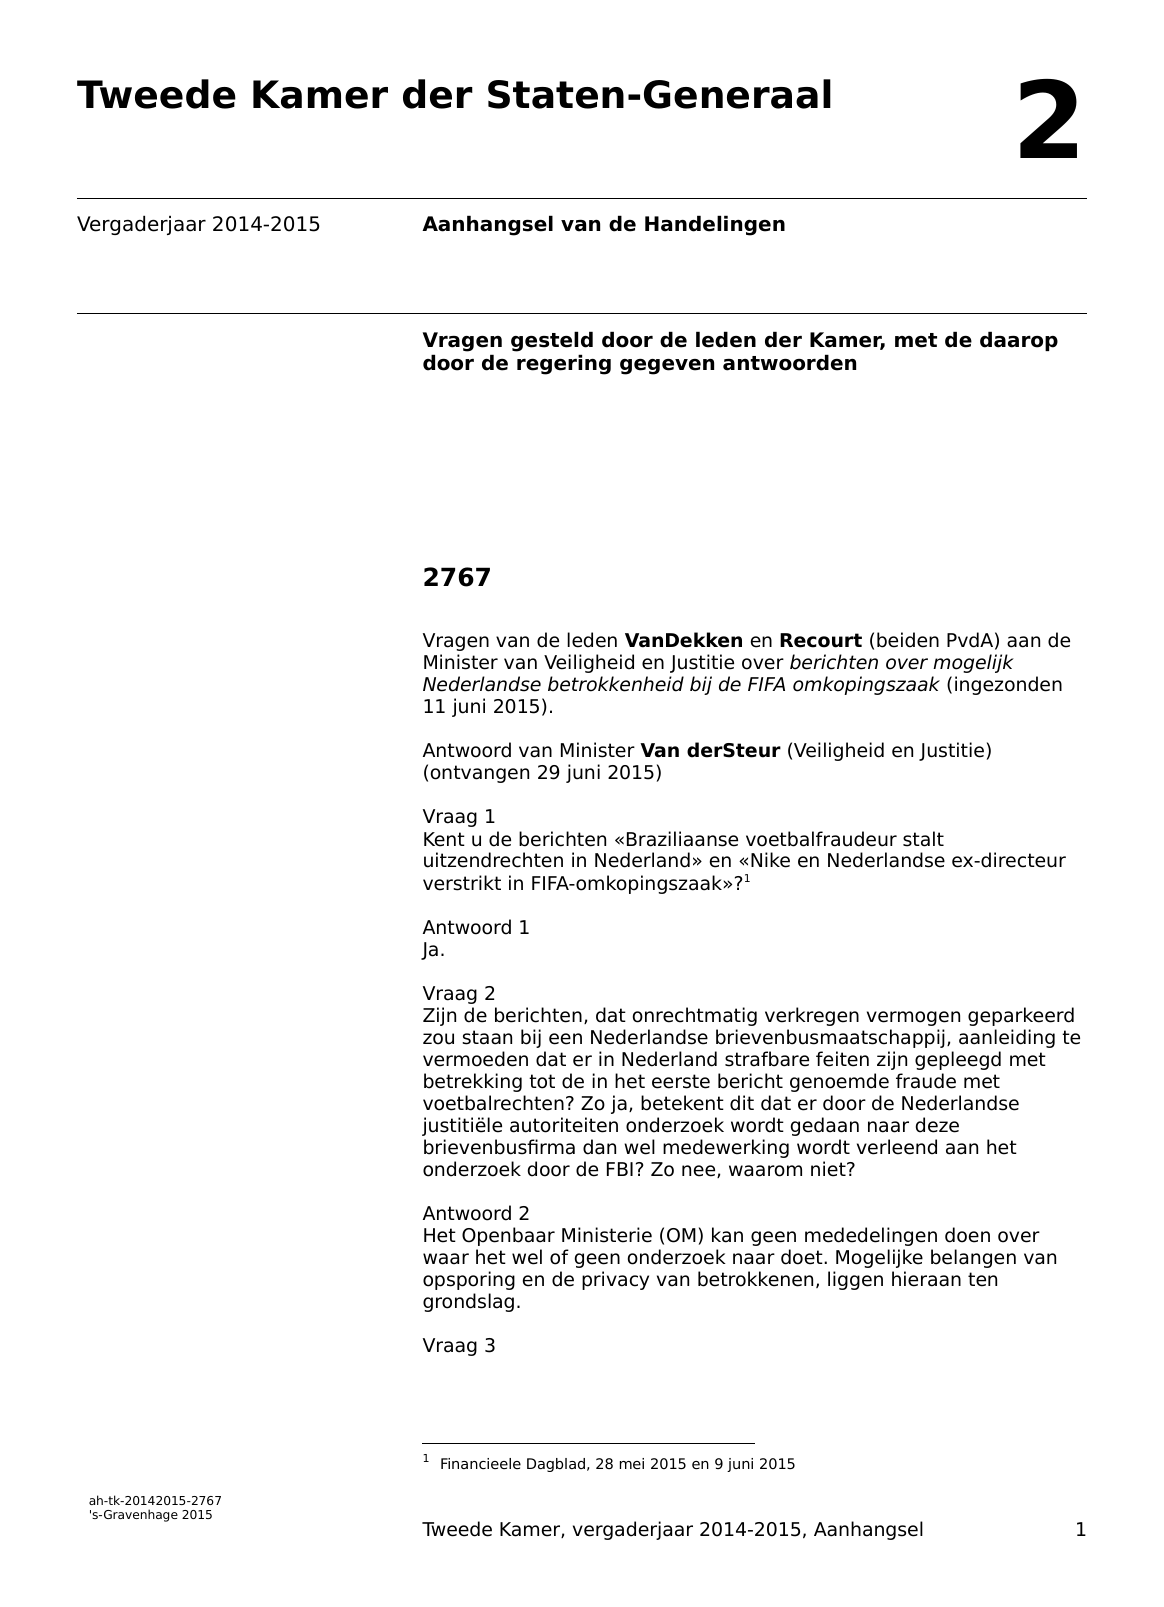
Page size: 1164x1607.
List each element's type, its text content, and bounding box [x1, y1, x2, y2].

text 's-Gravenhage 2015 [88, 1508, 323, 1522]
text Vraag 2 [422, 983, 1087, 1005]
text Zijn de berichten, dat onrechtmatig verkregen vermogen geparkeerd zou staan bij een Nederlandse brievenbusmaatschappij, aanleiding te vermoeden dat er in Nederland strafbare feiten zijn gepleegd met betrekking tot de in het eerste bericht genoemde fraude met voetbalrechten? Zo ja, betekent dit dat er door de Nederlandse justitiële autoriteiten onderzoek wordt gedaan naar deze brievenbusfirma dan wel medewerking wordt verleend aan het onderzoek door de FBI? Zo nee, waarom niet? [422, 1005, 1087, 1181]
text Antwoord 2 [422, 1203, 1087, 1225]
text Vraag 1 [422, 806, 1087, 828]
text Antwoord 1 [422, 917, 1087, 938]
table_cell Aanhangsel van de Handelingen [422, 199, 1087, 313]
table_header 2 [886, 59, 1087, 198]
table_header Tweede Kamer der Staten-Generaal [77, 59, 886, 198]
text Financieele Dagblad, 28 mei 2015 en 9 juni 2015 [422, 1452, 1087, 1474]
text ah-tk-20142015-2767 [88, 1494, 323, 1508]
text Vragen van de leden VanDekken en Recourt (beiden PvdA) aan de Minister van Veiligheid en Justitie over berichten over mogelijk Nederlandse betrokkenheid bij de FIFA omkopingszaak (ingezonden 11 juni 2015). [422, 630, 1087, 718]
text Kent u de berichten «Braziliaanse voetbalfraudeur stalt uitzendrechten in Nederland» en «Nike en Nederlandse ex-directeur verstrikt in FIFA-omkopingszaak»? [422, 828, 1087, 894]
text Ja. [422, 938, 1087, 961]
text Antwoord van Minister Van derSteur (Veiligheid en Justitie) (ontvangen 29 juni 2015) [422, 740, 1087, 784]
text Het Openbaar Ministerie (OM) kan geen mededelingen doen over waar het wel of geen onderzoek naar doet. Mogelijke belangen van opsporing en de privacy van betrokkenen, liggen hieraan ten grondslag. [422, 1225, 1087, 1313]
table_cell [77, 314, 422, 375]
text 2767 [422, 563, 1087, 592]
text Vraag 3 [422, 1335, 1087, 1357]
table_cell Vragen gesteld door de leden der Kamer, met de daarop door de regering gegeven antwoorden [422, 314, 1087, 375]
table_cell Vergaderjaar 2014-2015 [77, 199, 422, 313]
